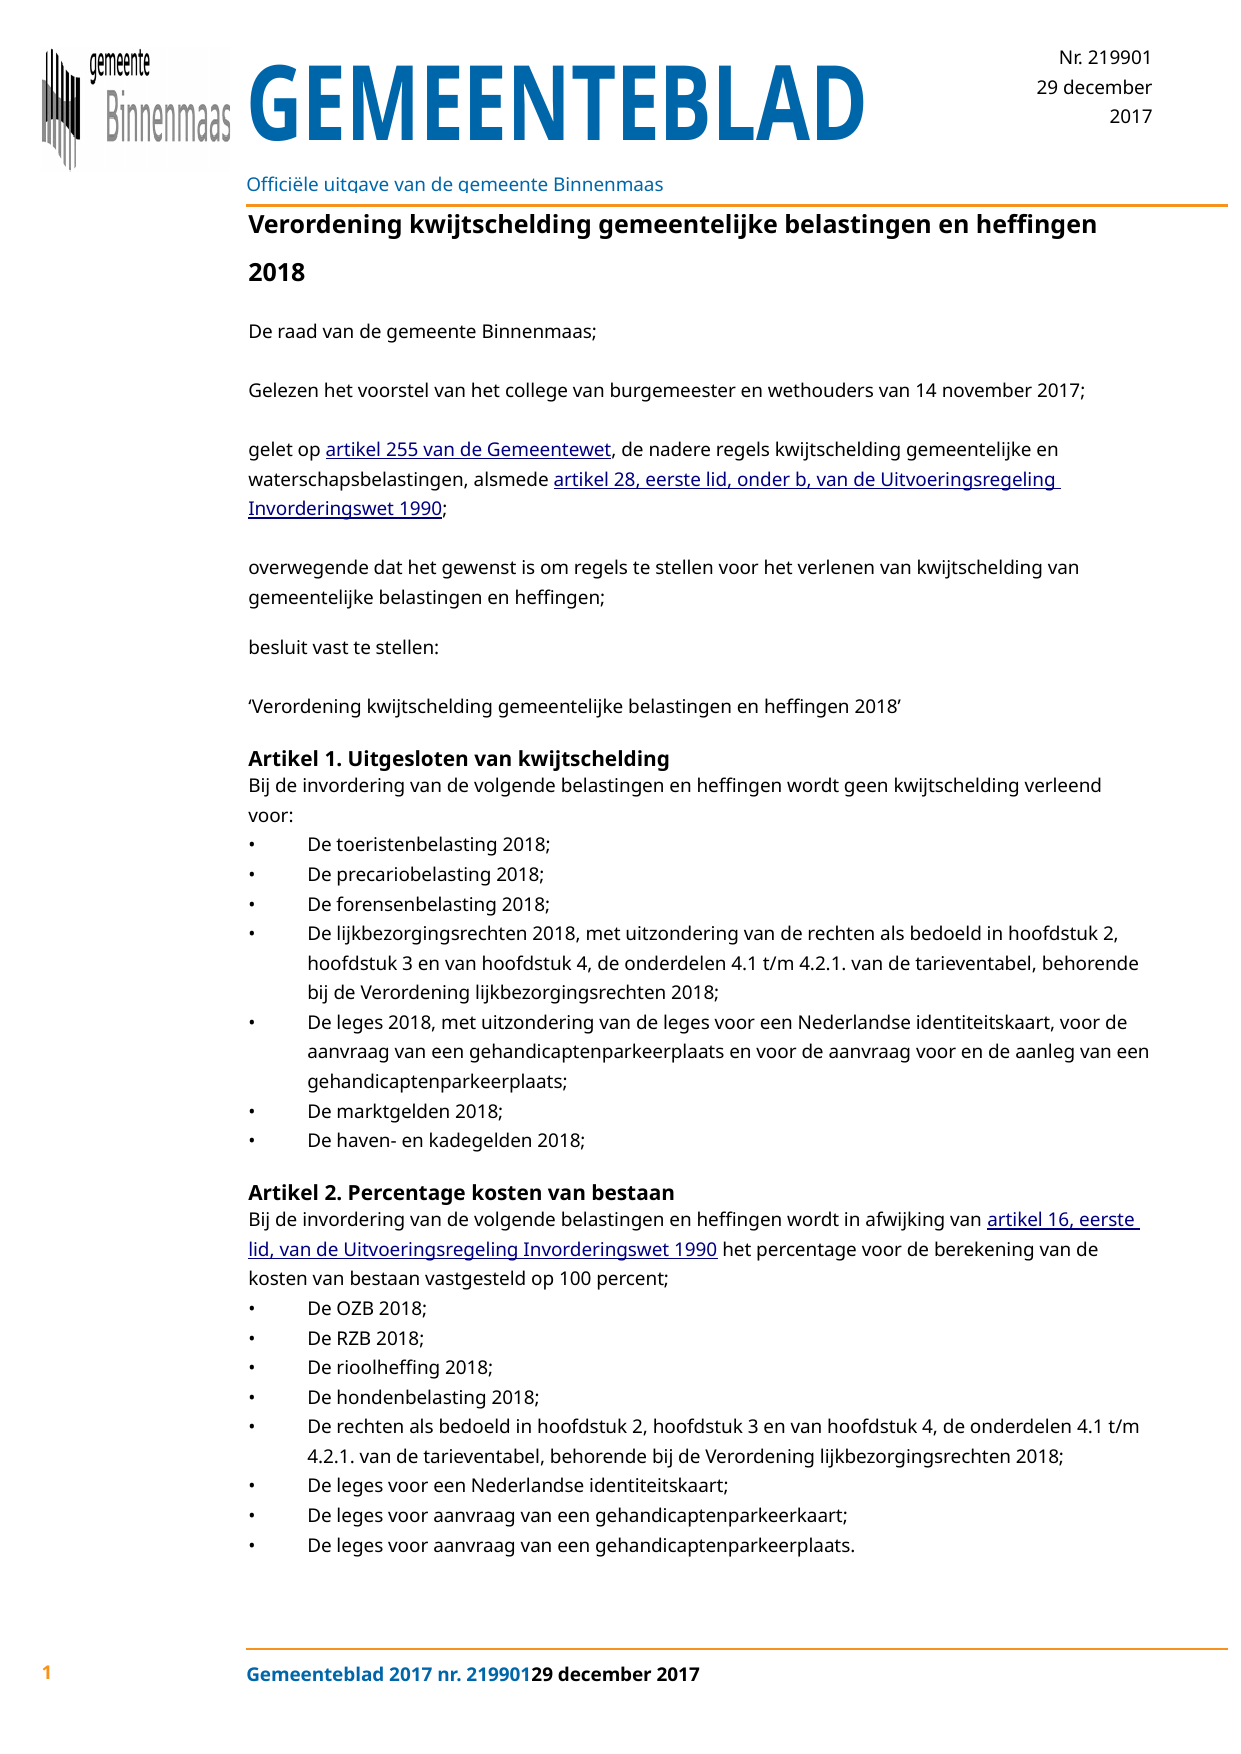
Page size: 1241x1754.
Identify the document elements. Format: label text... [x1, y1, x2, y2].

text ‘Verordening kwijtschelding gemeentelijke belastingen en heffingen 2018’ [248, 694, 1152, 719]
list De leges 2018, met uitzondering van de leges voor een Nederlandse identiteitskaart, voor de aanvraag van een gehandicaptenparkeerplaats en voor de aanvraag voor en de aanleg van een gehandicaptenparkeerplaats; [248, 1009, 1152, 1094]
list De marktgelden 2018; [248, 1098, 1152, 1124]
text Bij de invordering van de volgende belastingen en heffingen wordt geen kwijtschelding verleend voor: [248, 772, 1152, 828]
text De raad van de gemeente Binnenmaas; [248, 318, 1152, 344]
list De rechten als bedoeld in hoofdstuk 2, hoofdstuk 3 en van hoofdstuk 4, de onderdelen 4.1 t/m 4.2.1. van de tarieventabel, behorende bij de Verordening lijkbezorgingsrechten 2018; [248, 1413, 1152, 1469]
list De toeristenbelasting 2018; [248, 832, 1152, 857]
list De haven- en kadegelden 2018; [248, 1127, 1152, 1153]
list De hondenbelasting 2018; [248, 1384, 1152, 1409]
list De OZB 2018; [248, 1295, 1152, 1321]
text Artikel 2. Percentage kosten van bestaan [248, 1178, 1152, 1206]
list De leges voor aanvraag van een gehandicaptenparkeerplaats. [248, 1532, 1152, 1557]
text Artikel 1. Uitgesloten van kwijtschelding [248, 744, 1152, 772]
list De lijkbezorgingsrechten 2018, met uitzondering van de rechten als bedoeld in hoofdstuk 2, hoofdstuk 3 en van hoofdstuk 4, de onderdelen 4.1 t/m 4.2.1. van de tarieventabel, behorende bij de Verordening lijkbezorgingsrechten 2018; [248, 920, 1152, 1005]
text gelet op artikel 255 van de Gemeentewet, de nadere regels kwijtschelding gemeentelijke en waterschapsbelastingen, alsmede artikel 28, eerste lid, onder b, van de Uitvoeringsregeling Invorderingswet 1990; [248, 436, 1152, 521]
picture [41, 47, 231, 172]
text Bij de invordering van de volgende belastingen en heffingen wordt in afwijking van artikel 16, eerste lid, van de Uitvoeringsregeling Invorderingswet 1990 het percentage voor de berekening van de kosten van bestaan vastgesteld op 100 percent; [248, 1206, 1152, 1291]
list De RZB 2018; [248, 1325, 1152, 1350]
list De leges voor een Nederlandse identiteitskaart; [248, 1473, 1152, 1498]
text Verordening kwijtschelding gemeentelijke belastingen en heffingen 2018 [248, 207, 1152, 288]
list De leges voor aanvraag van een gehandicaptenparkeerkaart; [248, 1502, 1152, 1528]
text Gelezen het voorstel van het college van burgemeester en wethouders van 14 november 2017; [248, 377, 1152, 403]
list De precariobelasting 2018; [248, 861, 1152, 887]
text besluit vast te stellen: [248, 634, 1152, 660]
list De forensenbelasting 2018; [248, 891, 1152, 917]
list De rioolheffing 2018; [248, 1354, 1152, 1380]
text overwegende dat het gewenst is om regels te stellen voor het verlenen van kwijtschelding van gemeentelijke belastingen en heffingen; [248, 554, 1152, 610]
